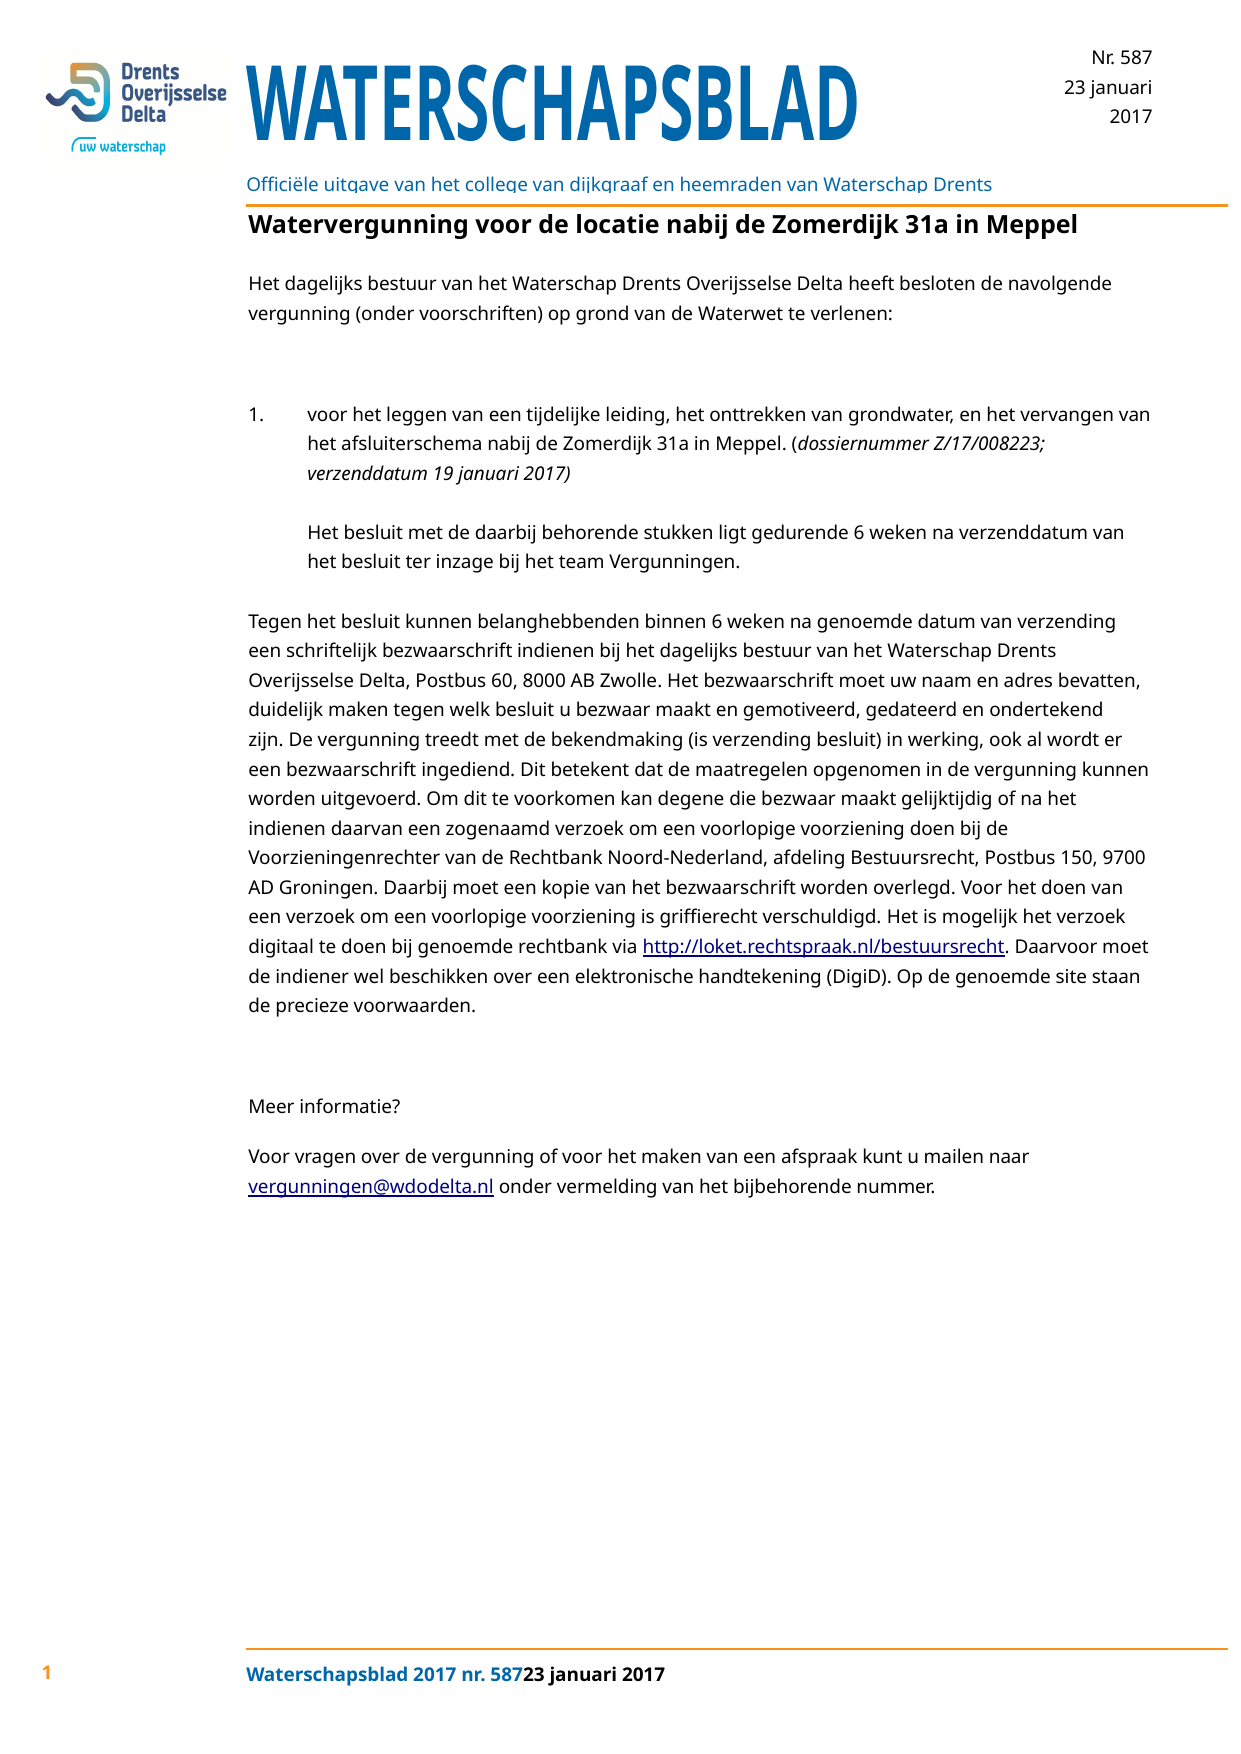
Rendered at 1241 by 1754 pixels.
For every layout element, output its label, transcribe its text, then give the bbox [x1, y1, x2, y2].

text Meer informatie? [248, 1093, 1152, 1119]
text Tegen het besluit kunnen belanghebbenden binnen 6 weken na genoemde datum van verzending een schriftelijk bezwaarschrift indienen bij het dagelijks bestuur van het Waterschap Drents Overijsselse Delta, Postbus 60, 8000 AB Zwolle. Het bezwaarschrift moet uw naam en adres bevatten, duidelijk maken tegen welk besluit u bezwaar maakt en gemotiveerd, gedateerd en ondertekend zijn. De vergunning treedt met de bekendmaking (is verzending besluit) in werking, ook al wordt er een bezwaarschrift ingediend. Dit betekent dat de maatregelen opgenomen in de vergunning kunnen worden uitgevoerd. Om dit te voorkomen kan degene die bezwaar maakt gelijktijdig of na het indienen daarvan een zogenaamd verzoek om een voorlopige voorziening doen bij de Voorzieningenrechter van de Rechtbank Noord-Nederland, afdeling Bestuursrecht, Postbus 150, 9700 AD Groningen. Daarbij moet een kopie van het bezwaarschrift worden overlegd. Voor het doen van een verzoek om een voorlopige voorziening is griffierecht verschuldigd. Het is mogelijk het verzoek digitaal te doen bij genoemde rechtbank via http://loket.rechtspraak.nl/bestuursrecht. Daarvoor moet de indiener wel beschikken over een elektronische handtekening (DigiD). Op de genoemde site staan de precieze voorwaarden. [248, 608, 1152, 1018]
text Watervergunning voor de locatie nabij de Zomerdijk 31a in Meppel [248, 207, 1152, 241]
text Voor vragen over de vergunning of voor het maken van een afspraak kunt u mailen naar vergunningen@wdodelta.nl onder vermelding van het bijbehorende nummer. [248, 1144, 1152, 1199]
text Het dagelijks bestuur van het Waterschap Drents Overijsselse Delta heeft besloten de navolgende vergunning (onder voorschriften) op grond van de Waterwet te verlenen: [248, 270, 1152, 326]
picture [41, 47, 231, 172]
list voor het leggen van een tijdelijke leiding, het onttrekken van grondwater, en het vervangen van het afsluiterschema nabij de Zomerdijk 31a in Meppel. (dossiernummer Z/17/008223; verzenddatum 19 januari 2017) [248, 401, 1152, 486]
list Het besluit met de daarbij behorende stukken ligt gedurende 6 weken na verzenddatum van het besluit ter inzage bij het team Vergunningen. [248, 519, 1152, 574]
